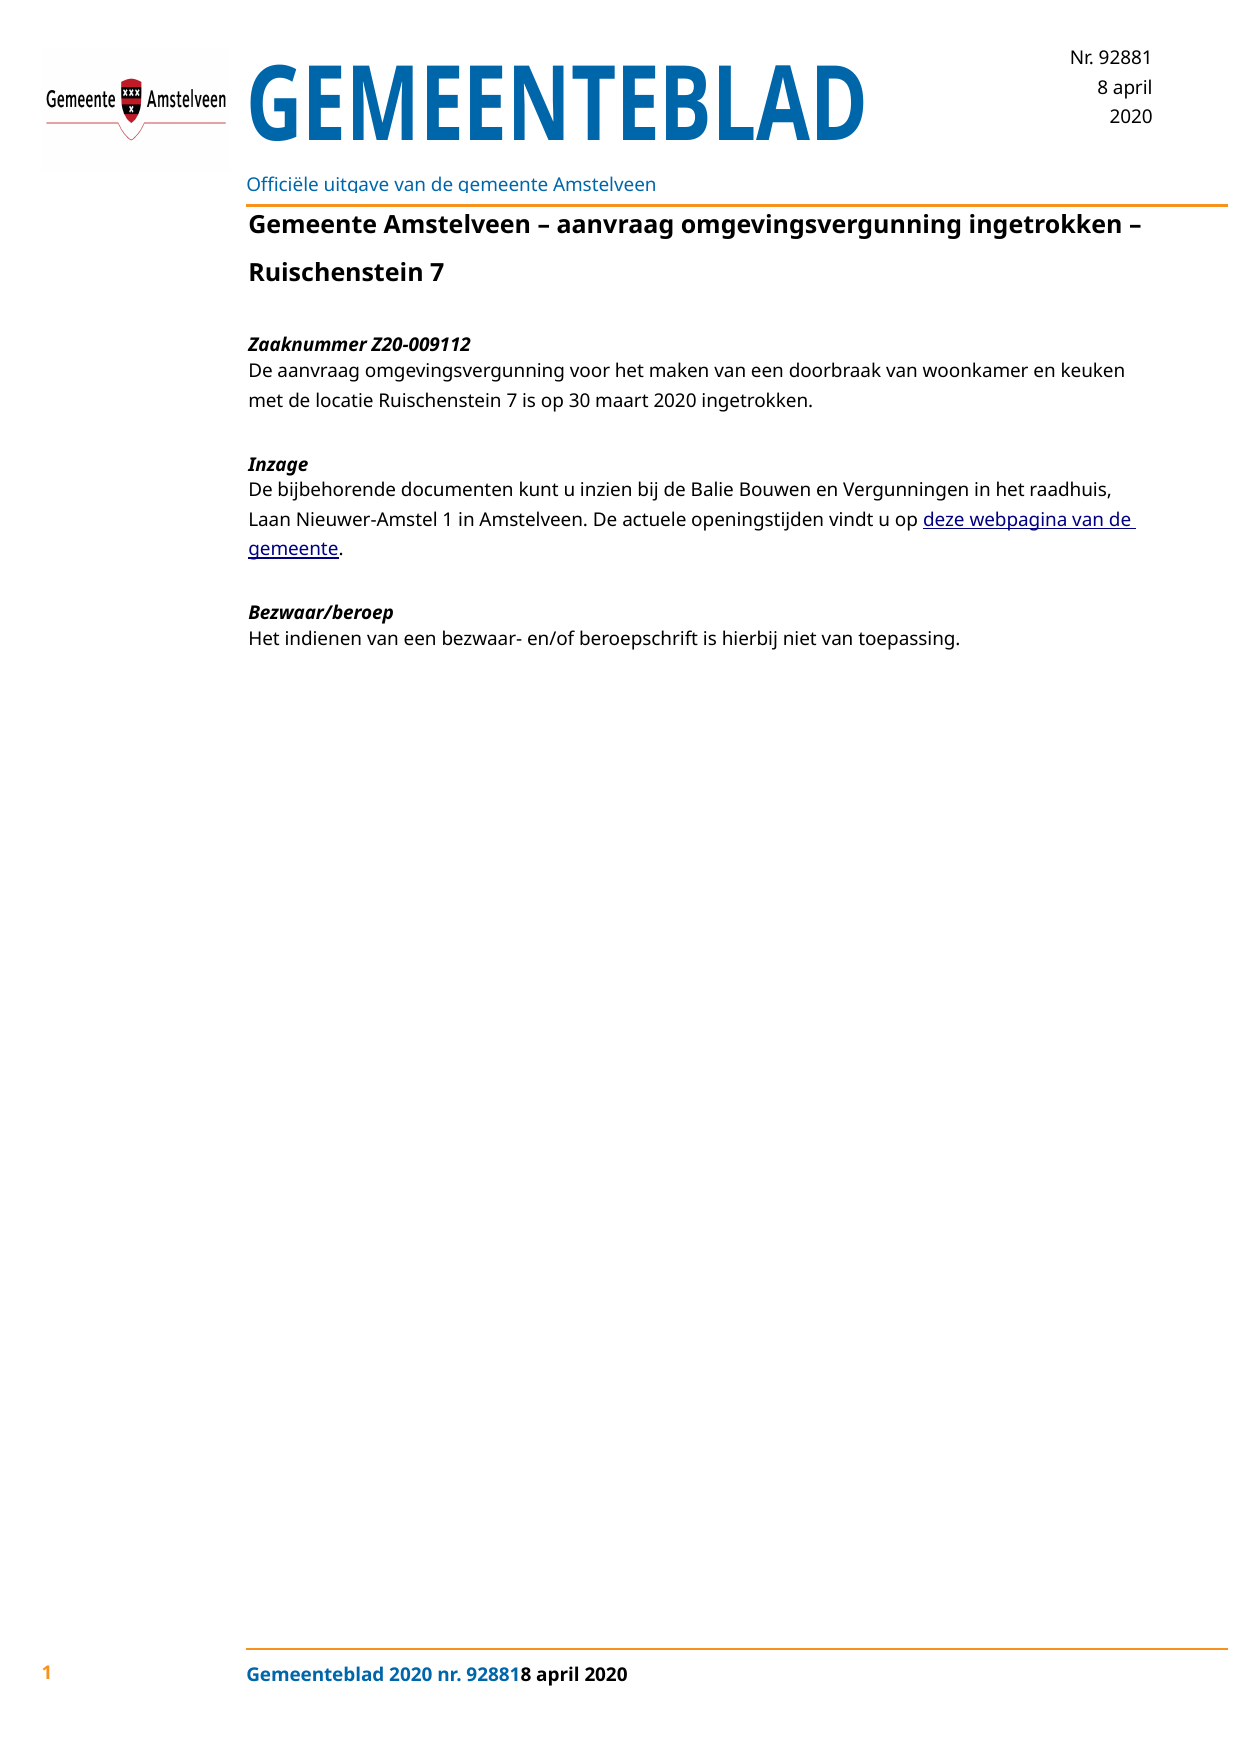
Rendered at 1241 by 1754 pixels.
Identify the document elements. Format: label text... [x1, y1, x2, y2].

text De bijbehorende documenten kunt u inzien bij de Balie Bouwen en Vergunningen in het raadhuis, Laan Nieuwer-Amstel 1 in Amstelveen. De actuele openingstijden vindt u op deze webpagina van de gemeente. [248, 476, 1152, 561]
text Het indienen van een bezwaar- en/of beroepschrift is hierbij niet van toepassing. [248, 625, 1152, 651]
text Inzage [248, 451, 1152, 476]
text Zaaknummer Z20-009112 [248, 331, 1152, 357]
picture [41, 47, 231, 172]
text Bezwaar/beroep [248, 599, 1152, 625]
text Gemeente Amstelveen – aanvraag omgevingsvergunning ingetrokken – Ruischenstein 7 [248, 207, 1152, 288]
text De aanvraag omgevingsvergunning voor het maken van een doorbraak van woonkamer en keuken met de locatie Ruischenstein 7 is op 30 maart 2020 ingetrokken. [248, 357, 1152, 412]
